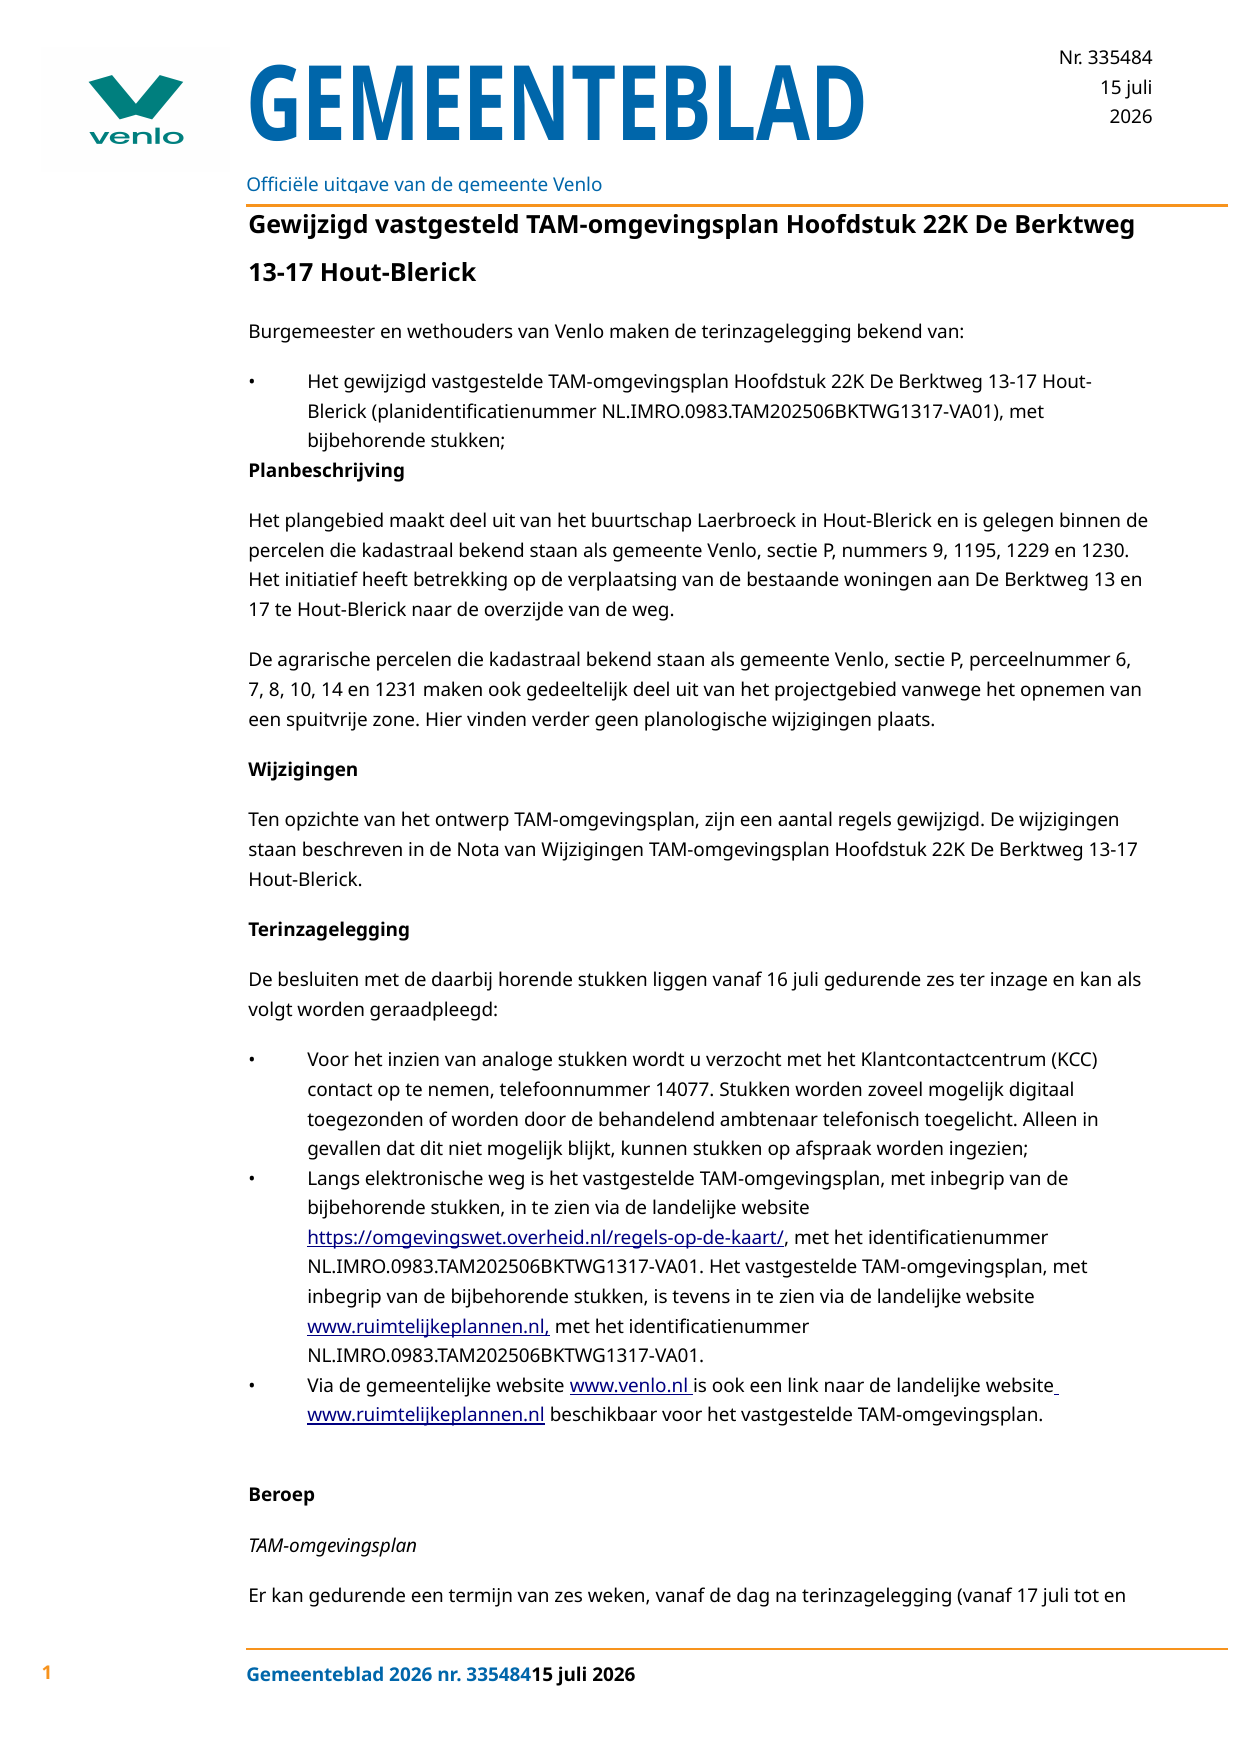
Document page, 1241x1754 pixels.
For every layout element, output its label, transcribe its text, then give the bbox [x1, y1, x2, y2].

text Wijzigingen [248, 756, 1152, 782]
text Terinzagelegging [248, 916, 1152, 942]
text Er kan gedurende een termijn van zes weken, vanaf de dag na terinzagelegging (vanaf 17 juli tot en [248, 1582, 1152, 1608]
text De besluiten met de daarbij horende stukken liggen vanaf 16 juli gedurende zes ter inzage en kan als volgt worden geraadpleegd: [248, 967, 1152, 1022]
list Voor het inzien van analoge stukken wordt u verzocht met het Klantcontactcentrum (KCC) contact op te nemen, telefoonnummer 14077. Stukken worden zoveel mogelijk digitaal toegezonden of worden door de behandelend ambtenaar telefonisch toegelicht. Alleen in gevallen dat dit niet mogelijk blijkt, kunnen stukken op afspraak worden ingezien; [248, 1047, 1152, 1161]
list Het gewijzigd vastgestelde TAM-omgevingsplan Hoofdstuk 22K De Berktweg 13-17 Hout-Blerick (planidentificatienummer NL.IMRO.0983.TAM202506BKTWG1317-VA01), met bijbehorende stukken; [248, 368, 1152, 453]
text Planbeschrijving [248, 457, 1152, 483]
text Ten opzichte van het ontwerp TAM-omgevingsplan, zijn een aantal regels gewijzigd. De wijzigingen staan beschreven in de Nota van Wijzigingen TAM-omgevingsplan Hoofdstuk 22K De Berktweg 13-17 Hout-Blerick. [248, 807, 1152, 892]
text De agrarische percelen die kadastraal bekend staan als gemeente Venlo, sectie P, perceelnummer 6, 7, 8, 10, 14 en 1231 maken ook gedeeltelijk deel uit van het projectgebied vanwege het opnemen van een spuitvrije zone. Hier vinden verder geen planologische wijzigingen plaats. [248, 647, 1152, 732]
text Burgemeester en wethouders van Venlo maken de terinzagelegging bekend van: [248, 318, 1152, 344]
text Gewijzigd vastgesteld TAM-omgevingsplan Hoofdstuk 22K De Berktweg 13-17 Hout-Blerick [248, 207, 1152, 288]
text Beroep [248, 1482, 1152, 1507]
picture [41, 47, 231, 172]
list Via de gemeentelijke website www.venlo.nl is ook een link naar de landelijke website www.ruimtelijkeplannen.nl beschikbaar voor het vastgestelde TAM-omgevingsplan. [248, 1372, 1152, 1427]
list Langs elektronische weg is het vastgestelde TAM-omgevingsplan, met inbegrip van de bijbehorende stukken, in te zien via de landelijke website https://omgevingswet.overheid.nl/regels-op-de-kaart/, met het identificatienummer NL.IMRO.0983.TAM202506BKTWG1317-VA01. Het vastgestelde TAM-omgevingsplan, met inbegrip van de bijbehorende stukken, is tevens in te zien via de landelijke website www.ruimtelijkeplannen.nl, met het identificatienummer NL.IMRO.0983.TAM202506BKTWG1317-VA01. [248, 1165, 1152, 1368]
text TAM-omgevingsplan [248, 1532, 1152, 1558]
text Het plangebied maakt deel uit van het buurtschap Laerbroeck in Hout-Blerick en is gelegen binnen de percelen die kadastraal bekend staan als gemeente Venlo, sectie P, nummers 9, 1195, 1229 en 1230. Het initiatief heeft betrekking op de verplaatsing van de bestaande woningen aan De Berktweg 13 en 17 te Hout-Blerick naar de overzijde van de weg. [248, 507, 1152, 622]
